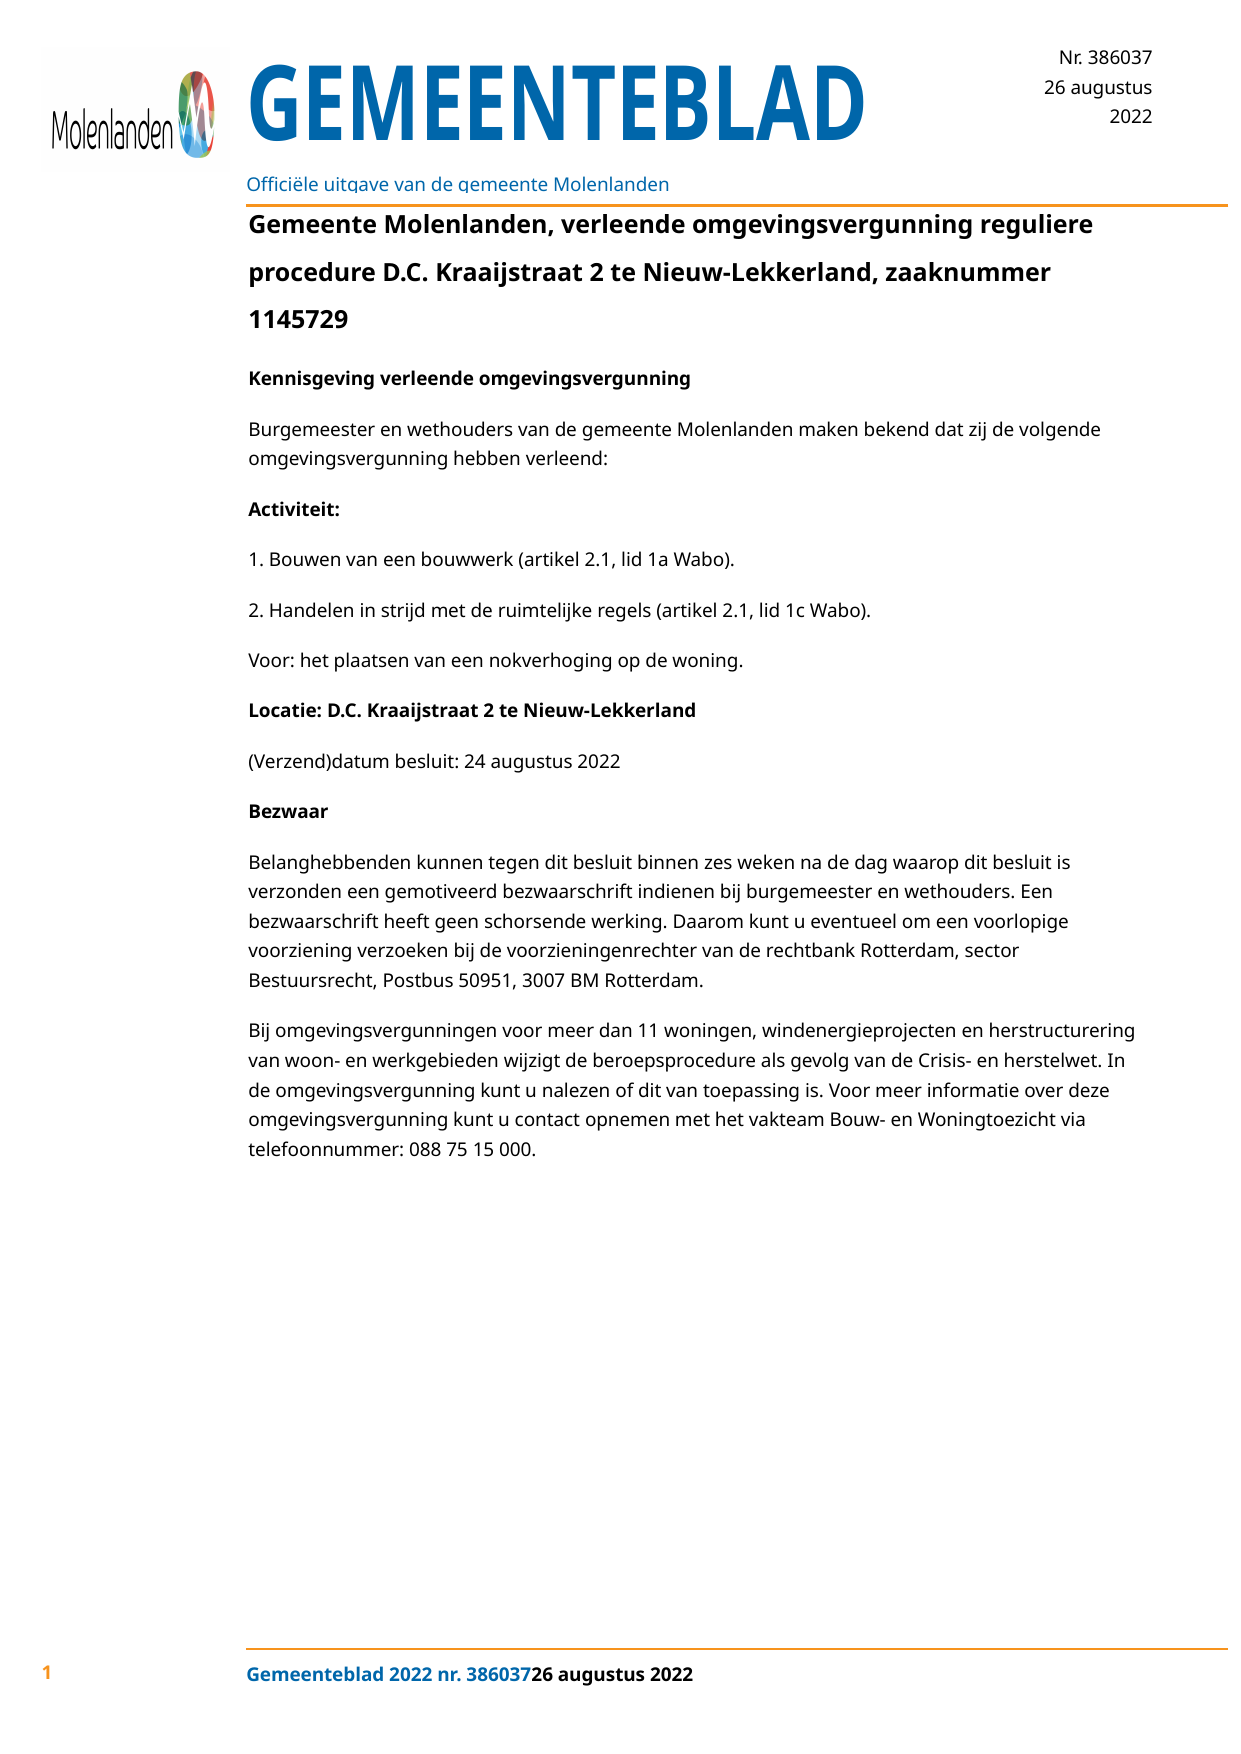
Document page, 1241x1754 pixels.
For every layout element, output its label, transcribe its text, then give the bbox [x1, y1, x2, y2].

picture [41, 47, 231, 172]
text Bij omgevingsvergunningen voor meer dan 11 woningen, windenergieprojecten en herstructurering van woon- en werkgebieden wijzigt de beroepsprocedure als gevolg van de Crisis- en herstelwet. In de omgevingsvergunning kunt u nalezen of dit van toepassing is. Voor meer informatie over deze omgevingsvergunning kunt u contact opnemen met het vakteam Bouw- en Woningtoezicht via telefoonnummer: 088 75 15 000. [248, 1018, 1152, 1162]
text (Verzend)datum besluit: 24 augustus 2022 [248, 748, 1152, 774]
text Locatie: D.C. Kraaijstraat 2 te Nieuw-Lekkerland [248, 698, 1152, 723]
text Voor: het plaatsen van een nokverhoging op de woning. [248, 647, 1152, 673]
text 1. Bouwen van een bouwwerk (artikel 2.1, lid 1a Wabo). [248, 546, 1152, 572]
text Bezwaar [248, 798, 1152, 824]
text Gemeente Molenlanden, verleende omgevingsvergunning reguliere procedure D.C. Kraaijstraat 2 te Nieuw-Lekkerland, zaaknummer 1145729 [248, 207, 1152, 336]
text 2. Handelen in strijd met de ruimtelijke regels (artikel 2.1, lid 1c Wabo). [248, 597, 1152, 622]
text Kennisgeving verleende omgevingsvergunning [248, 366, 1152, 391]
text Activiteit: [248, 496, 1152, 522]
text Belanghebbenden kunnen tegen dit besluit binnen zes weken na de dag waarop dit besluit is verzonden een gemotiveerd bezwaarschrift indienen bij burgemeester en wethouders. Een bezwaarschrift heeft geen schorsende werking. Daarom kunt u eventueel om een voorlopige voorziening verzoeken bij de voorzieningenrechter van de rechtbank Rotterdam, sector Bestuursrecht, Postbus 50951, 3007 BM Rotterdam. [248, 849, 1152, 993]
text Burgemeester en wethouders van de gemeente Molenlanden maken bekend dat zij de volgende omgevingsvergunning hebben verleend: [248, 416, 1152, 471]
